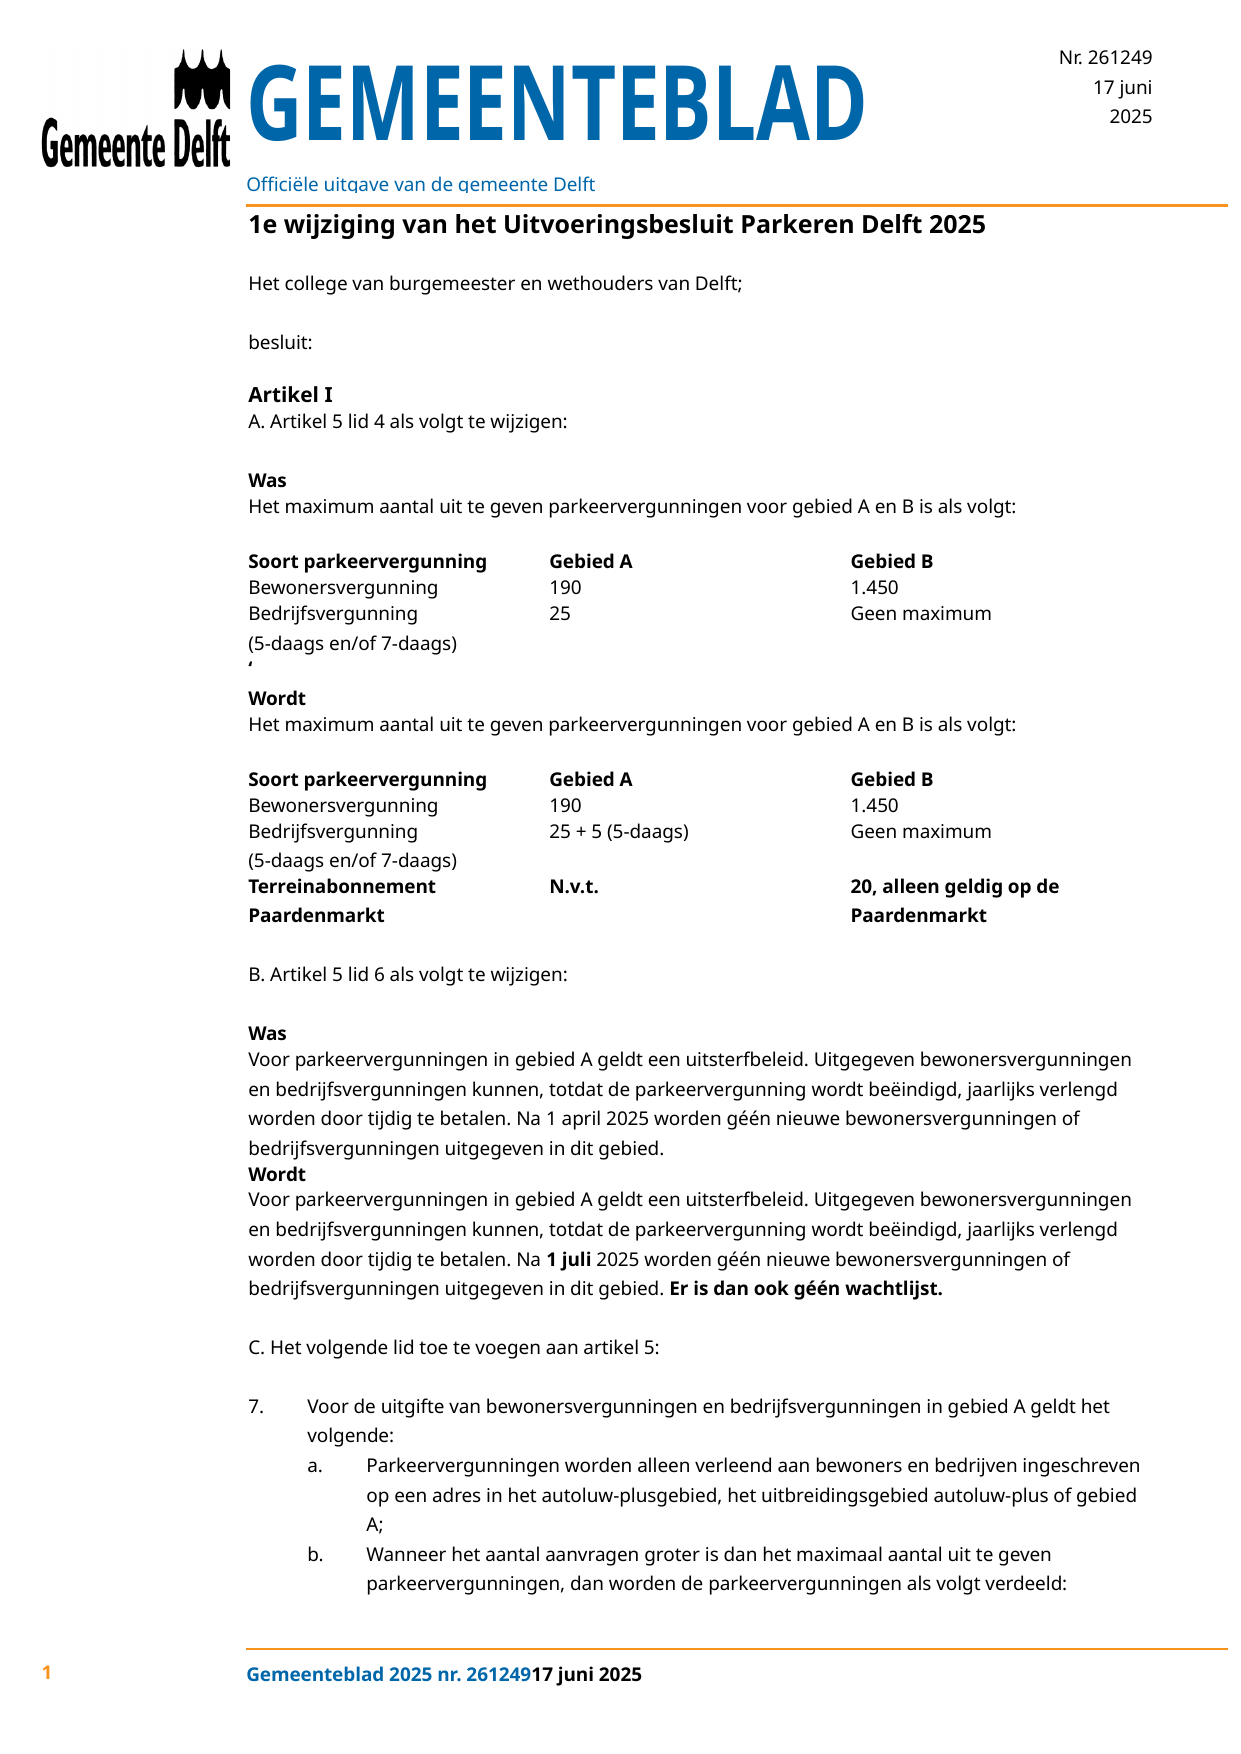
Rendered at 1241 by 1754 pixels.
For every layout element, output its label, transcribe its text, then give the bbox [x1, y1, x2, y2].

text Artikel I [248, 380, 1152, 408]
table_cell Het maximum aantal uit te geven parkeervergunningen voor gebied A en B is als volgt: [248, 493, 1152, 549]
table_cell 20, alleen geldig op de Paardenmarkt [850, 873, 1152, 928]
list Voor de uitgifte van bewonersvergunningen en bedrijfsvergunningen in gebied A geldt het volgende: [248, 1393, 1152, 1448]
table_header Gebied B [850, 766, 1152, 792]
text 1e wijziging van het Uitvoeringsbesluit Parkeren Delft 2025 [248, 207, 1152, 241]
table_header Gebied A [549, 549, 850, 574]
text B. Artikel 5 lid 6 als volgt te wijzigen: [248, 961, 1152, 987]
table_cell Bedrijfsvergunning (5-daags en/of 7-daags) [248, 818, 549, 873]
table_cell Bewonersvergunning [248, 792, 549, 818]
list Wanneer het aantal aanvragen groter is dan het maximaal aantal uit te geven parkeervergunningen, dan worden de parkeervergunningen als volgt verdeeld: [307, 1541, 1152, 1596]
list Parkeervergunningen worden alleen verleend aan bewoners en bedrijven ingeschreven op een adres in het autoluw-plusgebied, het uitbreidingsgebied autoluw-plus of gebied A; [307, 1452, 1152, 1537]
table_cell Bedrijfsvergunning (5-daags en/of 7-daags) [248, 600, 549, 656]
table_header Soort parkeervergunning [248, 549, 549, 574]
text besluit: [248, 329, 1152, 355]
table_header Was [248, 1021, 1152, 1046]
table_cell Geen maximum [850, 818, 1152, 873]
table_cell Het maximum aantal uit te geven parkeervergunningen voor gebied A en B is als volgt: [248, 711, 1152, 766]
table_cell N.v.t. [549, 873, 850, 928]
table_cell Voor parkeervergunningen in gebied A geldt een uitsterfbeleid. Uitgegeven bewonersvergunningen en bedrijfsvergunningen kunnen, totdat de parkeervergunning wordt beëindigd, jaarlijks verlengd worden door tijdig te betalen. Na 1 juli 2025 worden géén nieuwe bewonersvergunningen of bedrijfsvergunningen uitgegeven in dit gebied. Er is dan ook géén wachtlijst. [248, 1187, 1152, 1301]
table_cell 1.450 [850, 575, 1152, 600]
table_cell Terreinabonnement Paardenmarkt [248, 873, 549, 928]
text C. Het volgende lid toe te voegen aan artikel 5: [248, 1334, 1152, 1359]
table_header Gebied A [549, 766, 850, 792]
table_cell ‘ Wordt [248, 656, 1152, 711]
table_cell 190 [549, 575, 850, 600]
text Het college van burgemeester en wethouders van Delft; [248, 270, 1152, 296]
table_header Soort parkeervergunning [248, 766, 549, 792]
table_header Gebied B [850, 549, 1152, 574]
table_cell 190 [549, 792, 850, 818]
picture [41, 47, 231, 172]
table_cell 25 + 5 (5-daags) [549, 818, 850, 873]
table_cell 25 [549, 600, 850, 656]
text A. Artikel 5 lid 4 als volgt te wijzigen: [248, 408, 1152, 434]
table_cell Bewonersvergunning [248, 575, 549, 600]
table_cell Voor parkeervergunningen in gebied A geldt een uitsterfbeleid. Uitgegeven bewonersvergunningen en bedrijfsvergunningen kunnen, totdat de parkeervergunning wordt beëindigd, jaarlijks verlengd worden door tijdig te betalen. Na 1 april 2025 worden géén nieuwe bewonersvergunningen of bedrijfsvergunningen uitgegeven in dit gebied. [248, 1046, 1152, 1161]
table_cell 1.450 [850, 792, 1152, 818]
table_cell Geen maximum [850, 600, 1152, 656]
table_cell Wordt [248, 1161, 1152, 1187]
table_header Was [248, 468, 1152, 493]
